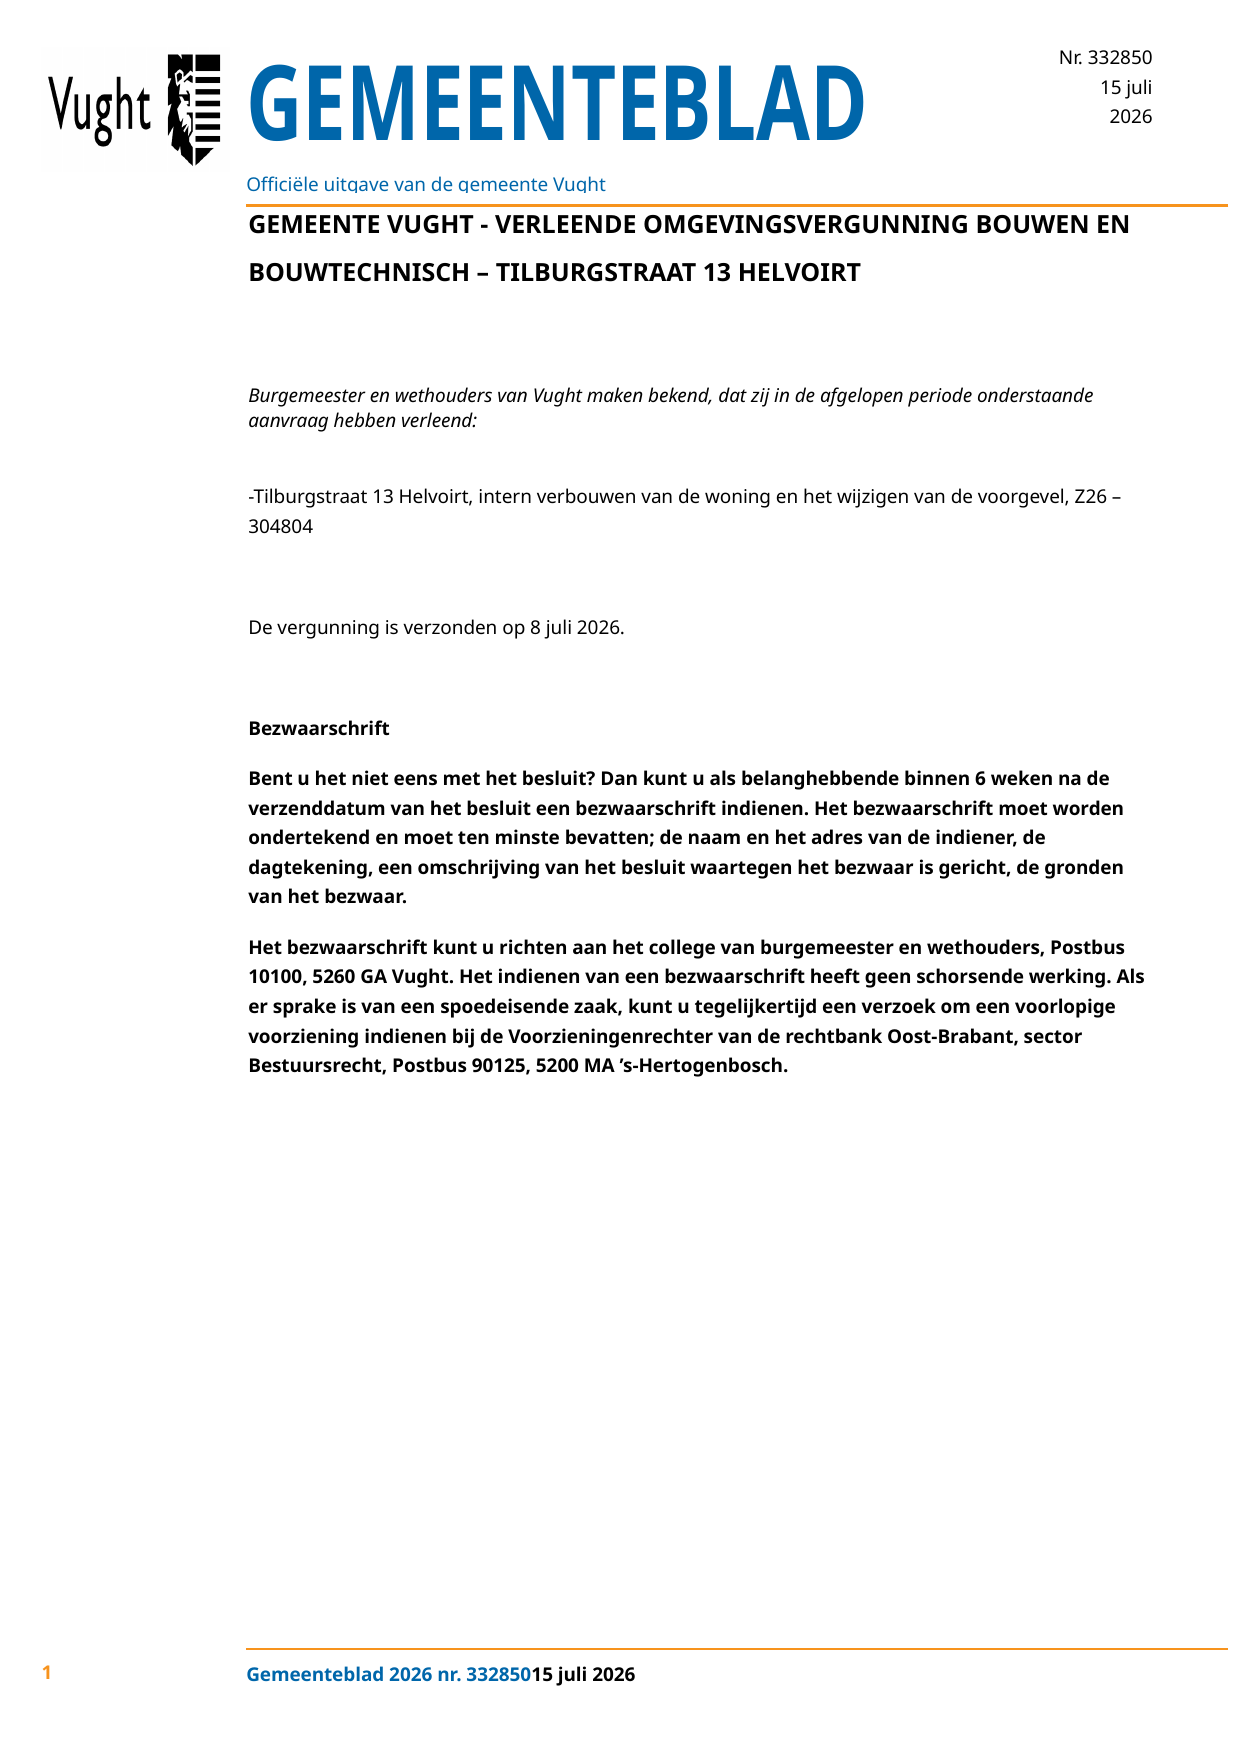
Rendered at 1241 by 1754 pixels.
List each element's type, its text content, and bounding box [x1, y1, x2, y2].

text Het bezwaarschrift kunt u richten aan het college van burgemeester en wethouders, Postbus 10100, 5260 GA Vught. Het indienen van een bezwaarschrift heeft geen schorsende werking. Als er sprake is van een spoedeisende zaak, kunt u tegelijkertijd een verzoek om een voorlopige voorziening indienen bij de Voorzieningenrechter van de rechtbank Oost-Brabant, sector Bestuursrecht, Postbus 90125, 5200 MA ’s-Hertogenbosch. [248, 934, 1152, 1078]
text Bent u het niet eens met het besluit? Dan kunt u als belanghebbende binnen 6 weken na de verzenddatum van het besluit een bezwaarschrift indienen. Het bezwaarschrift moet worden ondertekend en moet ten minste bevatten; de naam en het adres van de indiener, de dagtekening, een omschrijving van het besluit waartegen het bezwaar is gericht, de gronden van het bezwaar. [248, 765, 1152, 909]
picture [41, 47, 231, 172]
text GEMEENTE VUGHT - VERLEENDE OMGEVINGSVERGUNNING BOUWEN EN BOUWTECHNISCH – TILBURGSTRAAT 13 HELVOIRT [248, 207, 1152, 288]
text Burgemeester en wethouders van Vught maken bekend, dat zij in de afgelopen periode onderstaande aanvraag hebben verleend: [248, 382, 1152, 433]
text De vergunning is verzonden op 8 juli 2026. [248, 614, 1152, 640]
text -Tilburgstraat 13 Helvoirt, intern verbouwen van de woning en het wijzigen van de voorgevel, Z26 – 304804 [248, 484, 1152, 539]
text Bezwaarschrift [248, 715, 1152, 741]
